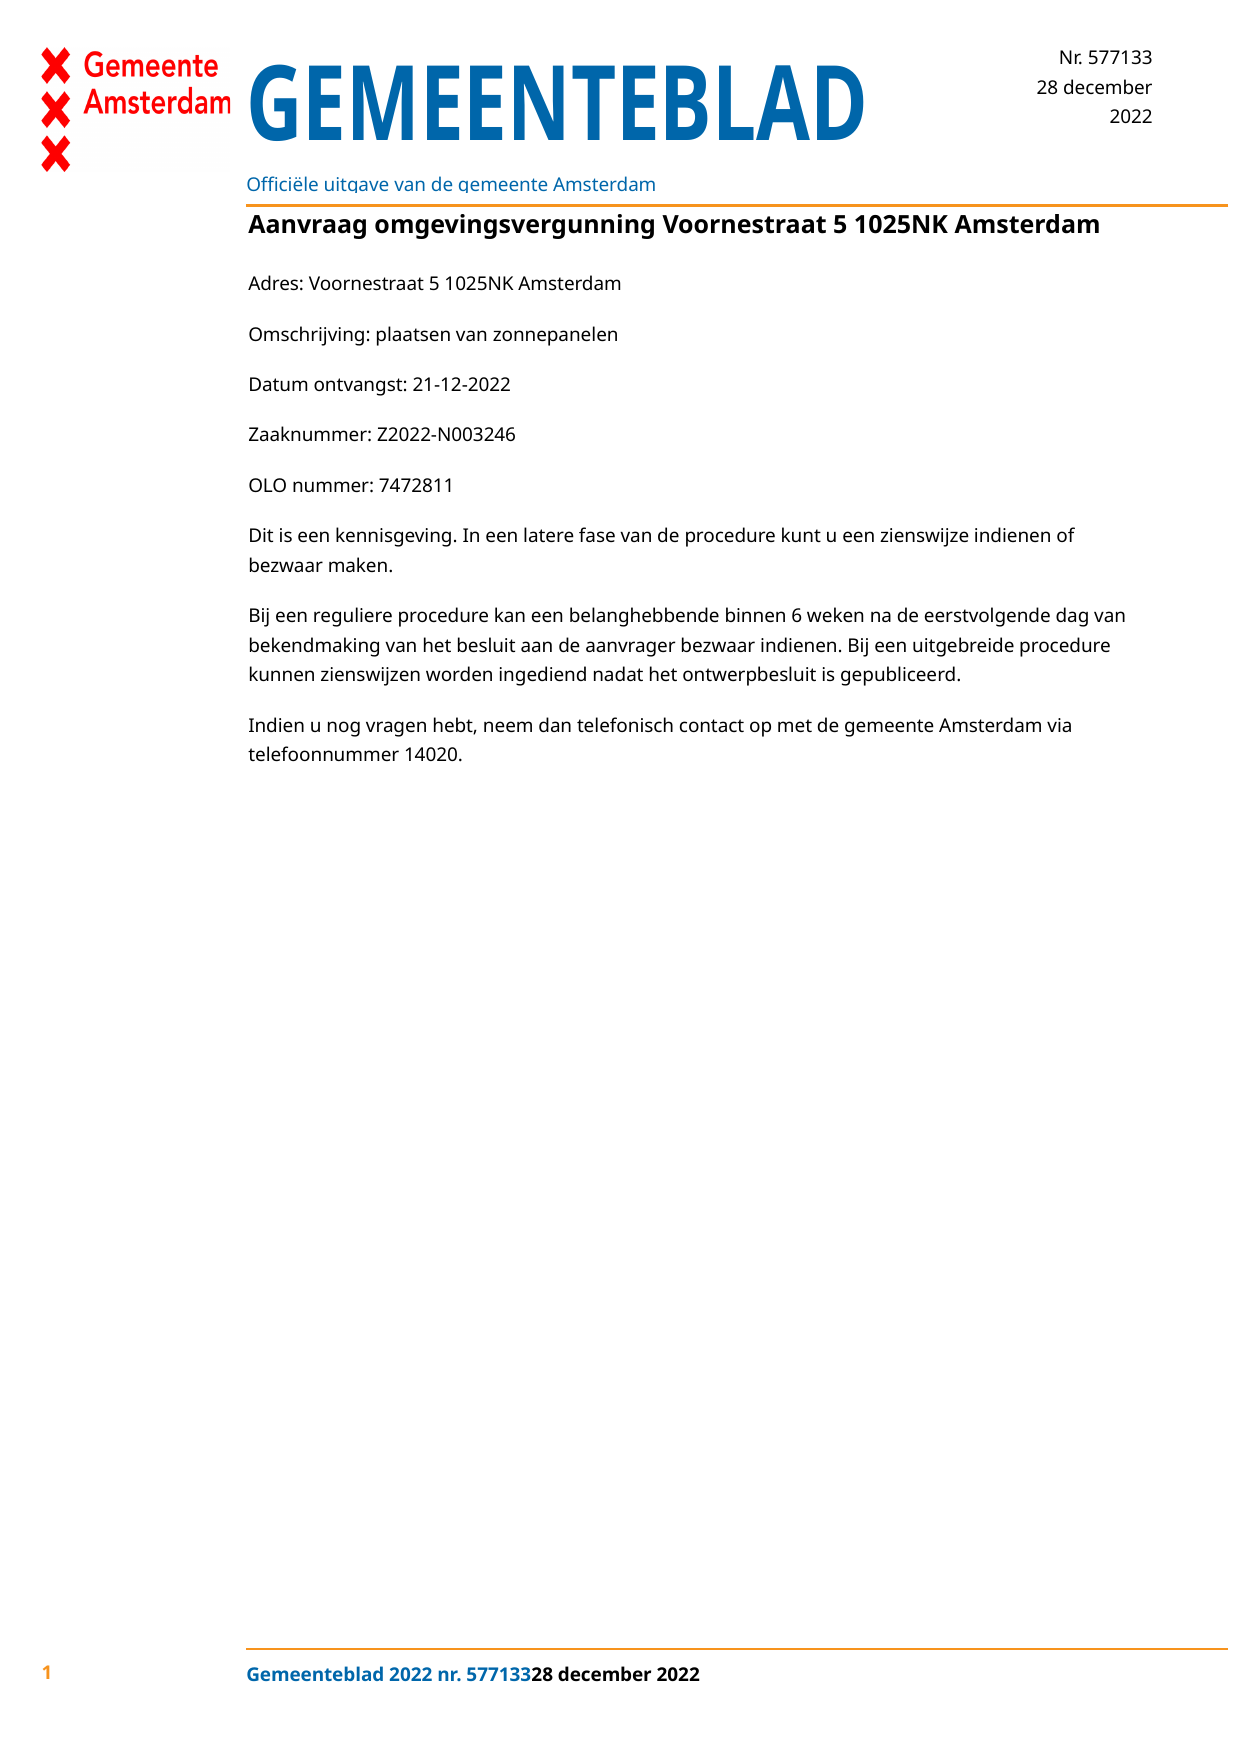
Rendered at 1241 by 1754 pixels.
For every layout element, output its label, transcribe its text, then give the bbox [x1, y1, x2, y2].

text OLO nummer: 7472811 [248, 472, 1152, 498]
text Omschrijving: plaatsen van zonnepanelen [248, 321, 1152, 346]
text Dit is een kennisgeving. In een latere fase van de procedure kunt u een zienswijze indienen of bezwaar maken. [248, 522, 1152, 578]
text Adres: Voornestraat 5 1025NK Amsterdam [248, 270, 1152, 296]
text Aanvraag omgevingsvergunning Voornestraat 5 1025NK Amsterdam [248, 207, 1152, 241]
picture [41, 47, 231, 172]
text Datum ontvangst: 21-12-2022 [248, 371, 1152, 397]
text Indien u nog vragen hebt, neem dan telefonisch contact op met de gemeente Amsterdam via telefoonnummer 14020. [248, 712, 1152, 767]
text Zaaknummer: Z2022-N003246 [248, 422, 1152, 447]
text Bij een reguliere procedure kan een belanghebbende binnen 6 weken na de eerstvolgende dag van bekendmaking van het besluit aan de aanvrager bezwaar indienen. Bij een uitgebreide procedure kunnen zienswijzen worden ingediend nadat het ontwerpbesluit is gepubliceerd. [248, 602, 1152, 687]
